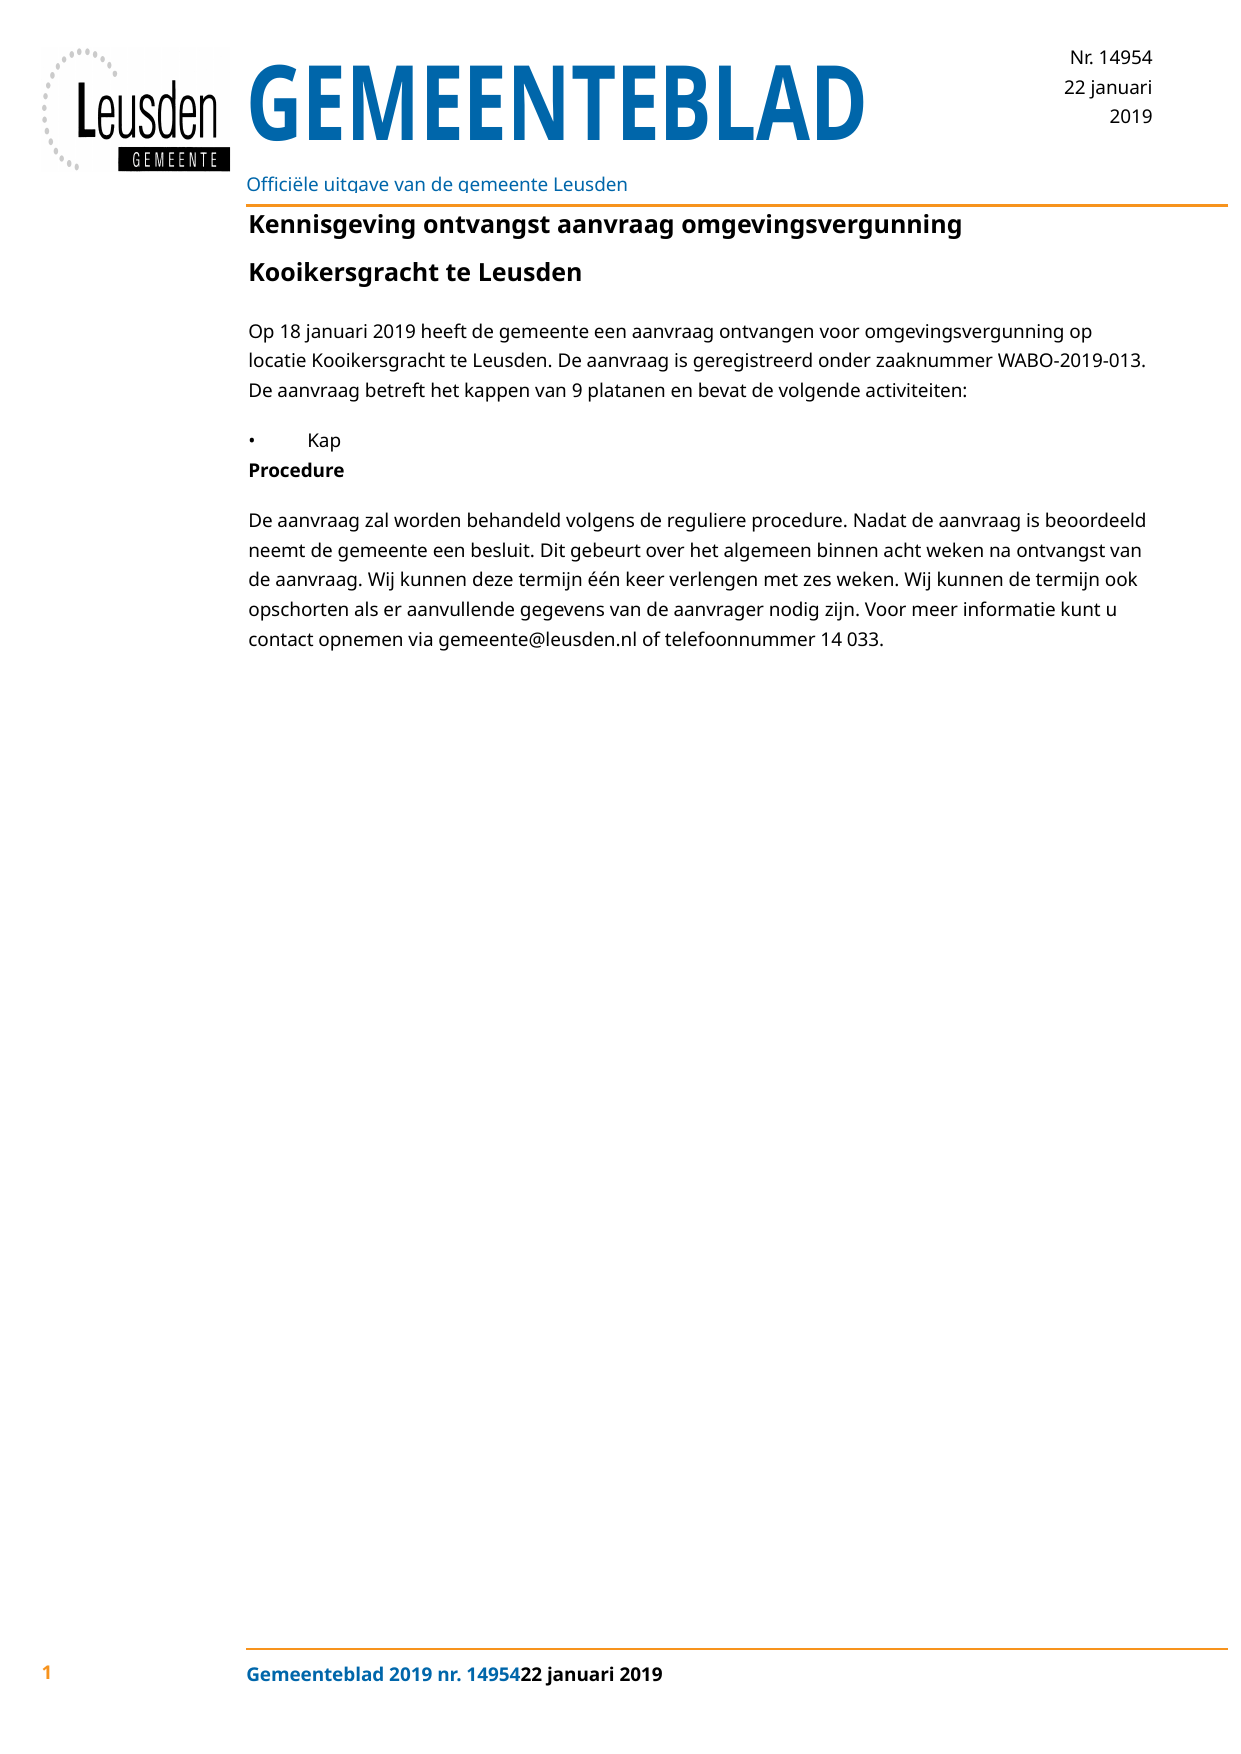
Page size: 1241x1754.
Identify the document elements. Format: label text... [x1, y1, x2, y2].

picture [41, 47, 231, 172]
list Kap [248, 427, 1152, 453]
text Kennisgeving ontvangst aanvraag omgevingsvergunning Kooikersgracht te Leusden [248, 207, 1152, 288]
text Procedure [248, 457, 1152, 483]
text Op 18 januari 2019 heeft de gemeente een aanvraag ontvangen voor omgevingsvergunning op locatie Kooikersgracht te Leusden. De aanvraag is geregistreerd onder zaaknummer WABO-2019-013. De aanvraag betreft het kappen van 9 platanen en bevat de volgende activiteiten: [248, 318, 1152, 403]
text De aanvraag zal worden behandeld volgens de reguliere procedure. Nadat de aanvraag is beoordeeld neemt de gemeente een besluit. Dit gebeurt over het algemeen binnen acht weken na ontvangst van de aanvraag. Wij kunnen deze termijn één keer verlengen met zes weken. Wij kunnen de termijn ook opschorten als er aanvullende gegevens van de aanvrager nodig zijn. Voor meer informatie kunt u contact opnemen via gemeente@leusden.nl of telefoonnummer 14 033. [248, 507, 1152, 652]
